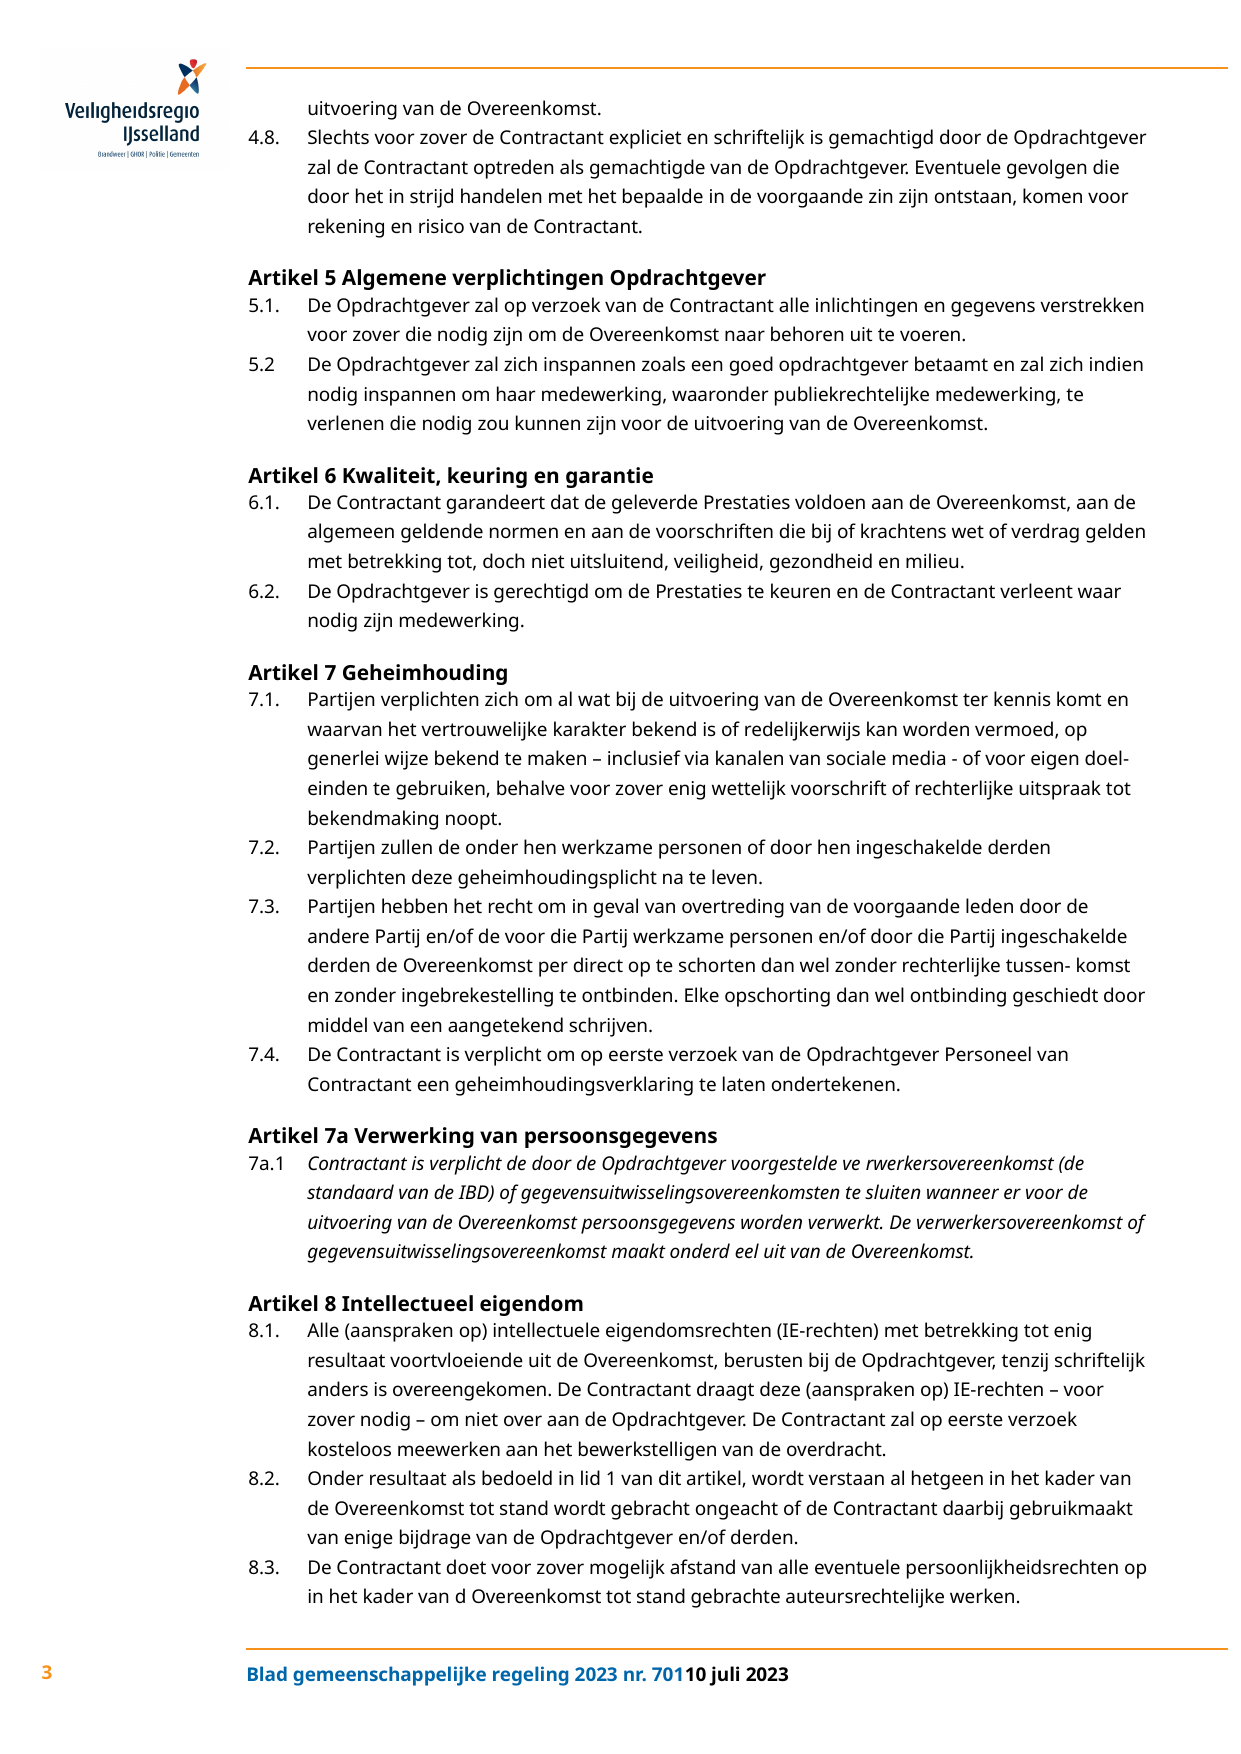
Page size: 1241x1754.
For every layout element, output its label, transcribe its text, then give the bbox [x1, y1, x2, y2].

list De Contractant doet voor zover mogelijk afstand van alle eventuele persoonlijkheidsrechten op in het kader van d Overeenkomst tot stand gebrachte auteursrechtelijke werken. [248, 1554, 1152, 1609]
list De Contractant is verplicht om op eerste verzoek van de Opdrachtgever Personeel van Contractant een geheimhoudingsverklaring te laten ondertekenen. [248, 1041, 1152, 1097]
list De Opdrachtgever is gerechtigd om de Prestaties te keuren en de Contractant verleent waar nodig zijn medewerking. [248, 578, 1152, 633]
text Artikel 8 Intellectueel eigendom [248, 1289, 1152, 1317]
list Onder resultaat als bedoeld in lid 1 van dit artikel, wordt verstaan al hetgeen in het kader van de Overeenkomst tot stand wordt gebracht ongeacht of de Contractant daarbij gebruikmaakt van enige bijdrage van de Opdrachtgever en/of derden. [248, 1465, 1152, 1550]
text Artikel 5 Algemene verplichtingen Opdrachtgever [248, 263, 1152, 292]
text Artikel 7 Geheimhouding [248, 658, 1152, 686]
list Slechts voor zover de Contractant expliciet en schriftelijk is gemachtigd door de Opdrachtgever zal de Contractant optreden als gemachtigde van de Opdrachtgever. Eventuele gevolgen die door het in strijd handelen met het bepaalde in de voorgaande zin zijn ontstaan, komen voor rekening en risico van de Contractant. [248, 124, 1152, 239]
list uitvoering van de Overeenkomst. [248, 95, 1152, 121]
list Partijen zullen de onder hen werkzame personen of door hen ingeschakelde derden verplichten deze geheimhoudingsplicht na te leven. [248, 834, 1152, 889]
picture [41, 47, 231, 172]
list De Contractant garandeert dat de geleverde Prestaties voldoen aan de Overeenkomst, aan de algemeen geldende normen en aan de voorschriften die bij of krachtens wet of verdrag gelden met betrekking tot, doch niet uitsluitend, veiligheid, gezondheid en milieu. [248, 489, 1152, 574]
list Partijen hebben het recht om in geval van overtreding van de voorgaande leden door de andere Partij en/of de voor die Partij werkzame personen en/of door die Partij ingeschakelde derden de Overeenkomst per direct op te schorten dan wel zonder rechterlijke tussen- komst en zonder ingebrekestelling te ontbinden. Elke opschorting dan wel ontbinding geschiedt door middel van een aangetekend schrijven. [248, 893, 1152, 1037]
text Artikel 7a Verwerking van persoonsgegevens [248, 1121, 1152, 1150]
list Contractant is verplicht de door de Opdrachtgever voorgestelde ve rwerkersovereenkomst (de standaard van de IBD) of gegevensuitwisselingsovereenkomsten te sluiten wanneer er voor de uitvoering van de Overeenkomst persoonsgegevens worden verwerkt. De verwerkersovereenkomst of gegevensuitwisselingsovereenkomst maakt onderd eel uit van de Overeenkomst. [248, 1150, 1152, 1264]
list Partijen verplichten zich om al wat bij de uitvoering van de Overeenkomst ter kennis komt en waarvan het vertrouwelijke karakter bekend is of redelijkerwijs kan worden vermoed, op generlei wijze bekend te maken – inclusief via kanalen van sociale media - of voor eigen doel- einden te gebruiken, behalve voor zover enig wettelijk voorschrift of rechterlijke uitspraak tot bekendmaking noopt. [248, 686, 1152, 830]
text Artikel 6 Kwaliteit, keuring en garantie [248, 461, 1152, 489]
list De Opdrachtgever zal zich inspannen zoals een goed opdrachtgever betaamt en zal zich indien nodig inspannen om haar medewerking, waaronder publiekrechtelijke medewerking, te verlenen die nodig zou kunnen zijn voor de uitvoering van de Overeenkomst. [248, 351, 1152, 436]
list De Opdrachtgever zal op verzoek van de Contractant alle inlichtingen en gegevens verstrekken voor zover die nodig zijn om de Overeenkomst naar behoren uit te voeren. [248, 292, 1152, 347]
list Alle (aanspraken op) intellectuele eigendomsrechten (IE-rechten) met betrekking tot enig resultaat voortvloeiende uit de Overeenkomst, berusten bij de Opdrachtgever, tenzij schriftelijk anders is overeengekomen. De Contractant draagt deze (aanspraken op) IE-rechten – voor zover nodig – om niet over aan de Opdrachtgever. De Contractant zal op eerste verzoek kosteloos meewerken aan het bewerkstelligen van de overdracht. [248, 1317, 1152, 1461]
